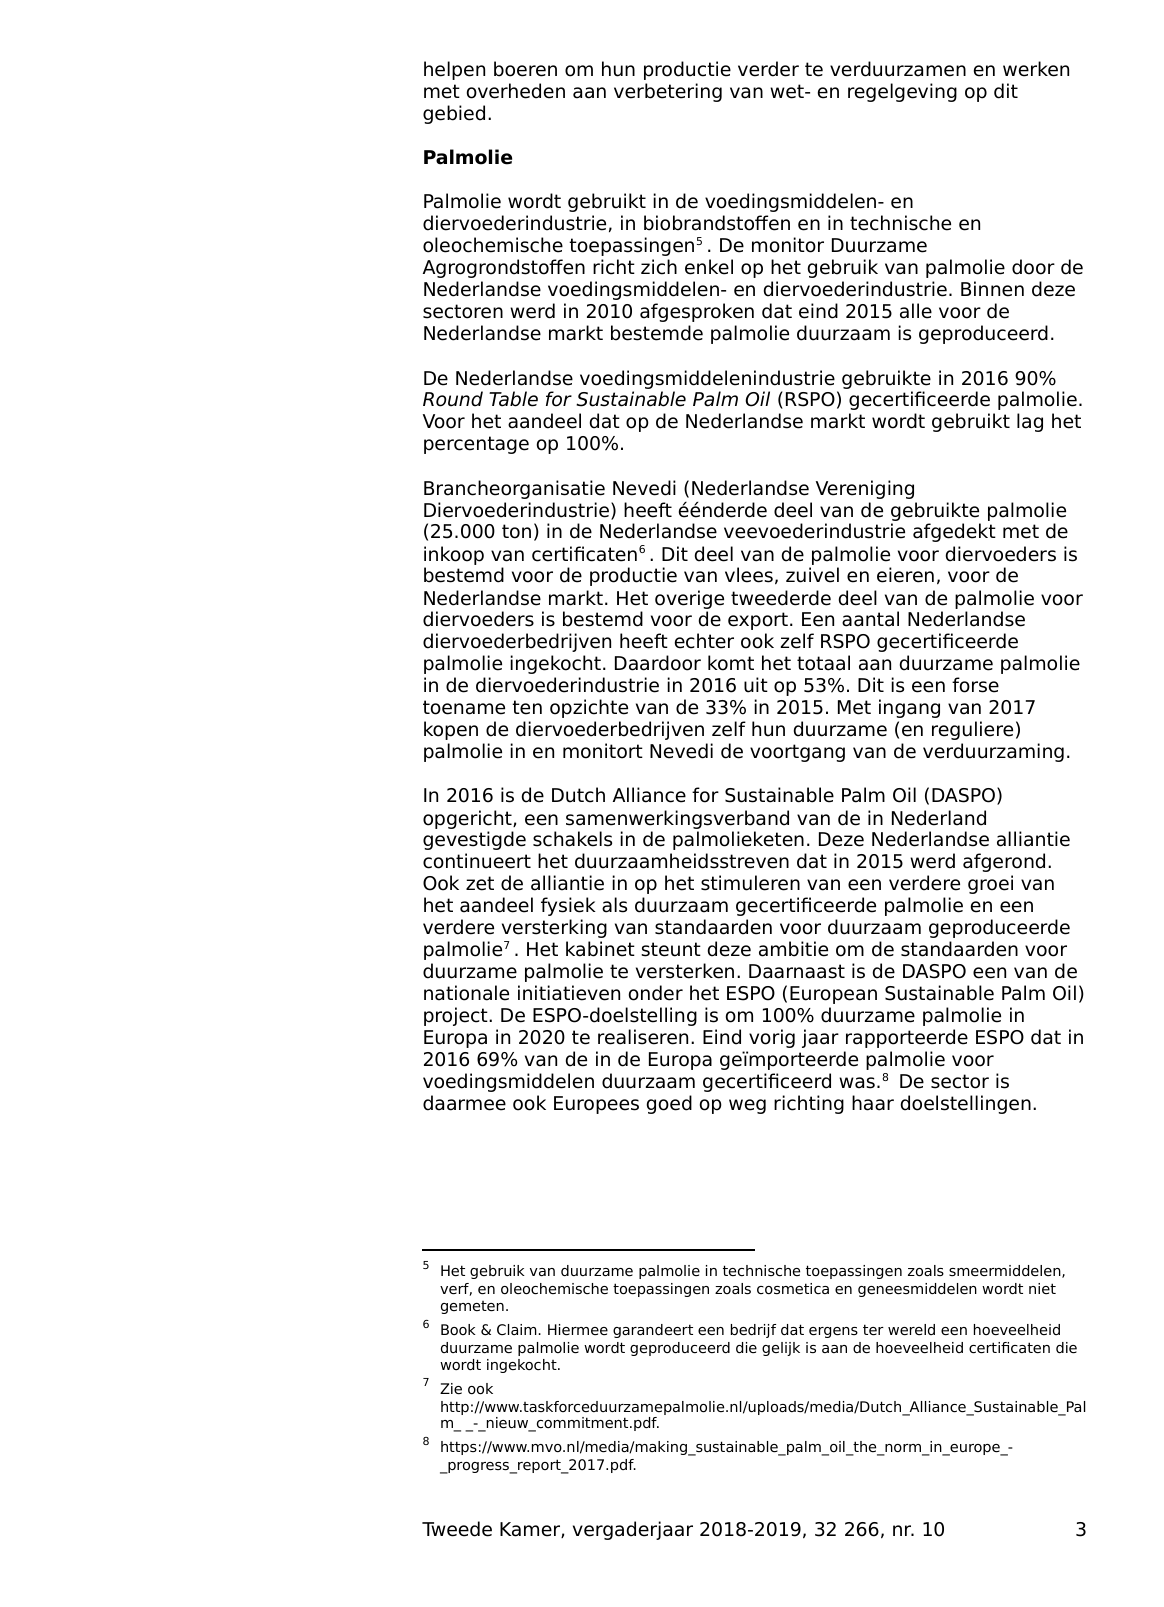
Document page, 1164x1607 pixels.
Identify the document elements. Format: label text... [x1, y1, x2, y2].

text Palmolie wordt gebruikt in de voedingsmiddelen- en diervoederindustrie, in biobrandstoffen en in technische en oleochemische toepassingen. De monitor Duurzame Agrogrondstoffen richt zich enkel op het gebruik van palmolie door de Nederlandse voedingsmiddelen- en diervoederindustrie. Binnen deze sectoren werd in 2010 afgesproken dat eind 2015 alle voor de Nederlandse markt bestemde palmolie duurzaam is geproduceerd. [422, 191, 1087, 345]
text helpen boeren om hun productie verder te verduurzamen en werken met overheden aan verbetering van wet- en regelgeving op dit gebied. [422, 59, 1087, 125]
text Het gebruik van duurzame palmolie in technische toepassingen zoals smeermiddelen, verf, en oleochemische toepassingen zoals cosmetica en geneesmiddelen wordt niet gemeten. [422, 1259, 1087, 1315]
text Book & Claim. Hiermee garandeert een bedrijf dat ergens ter wereld een hoeveelheid duurzame palmolie wordt geproduceerd die gelijk is aan de hoeveelheid certificaten die wordt ingekocht. [422, 1318, 1087, 1374]
text Zie ook http://www.taskforceduurzamepalmolie.nl/uploads/media/Dutch_Alliance_Sustainable_Palm_ _-_nieuw_commitment.pdf. [422, 1377, 1087, 1432]
text In 2016 is de Dutch Alliance for Sustainable Palm Oil (DASPO) opgericht, een samenwerkingsverband van de in Nederland gevestigde schakels in de palmolieketen. Deze Nederlandse alliantie continueert het duurzaamheidsstreven dat in 2015 werd afgerond. Ook zet de alliantie in op het stimuleren van een verdere groei van het aandeel fysiek als duurzaam gecertificeerde palmolie en een verdere versterking van standaarden voor duurzaam geproduceerde palmolie. Het kabinet steunt deze ambitie om de standaarden voor duurzame palmolie te versterken. Daarnaast is de DASPO een van de nationale initiatieven onder het ESPO (European Sustainable Palm Oil) project. De ESPO-doelstelling is om 100% duurzame palmolie in Europa in 2020 te realiseren. Eind vorig jaar rapporteerde ESPO dat in 2016 69% van de in de Europa geïmporteerde palmolie voor voedingsmiddelen duurzaam gecertificeerd was. De sector is daarmee ook Europees goed op weg richting haar doelstellingen. [422, 785, 1087, 1115]
subtitle Palmolie [422, 147, 1087, 169]
text https://www.mvo.nl/media/making_sustainable_palm_oil_the_norm_in_europe_-_progress_report_2017.pdf. [422, 1435, 1087, 1474]
text Brancheorganisatie Nevedi (Nederlandse Vereniging Diervoederindustrie) heeft éénderde deel van de gebruikte palmolie (25.000 ton) in de Nederlandse veevoederindustrie afgedekt met de inkoop van certificaten. Dit deel van de palmolie voor diervoeders is bestemd voor de productie van vlees, zuivel en eieren, voor de Nederlandse markt. Het overige tweederde deel van de palmolie voor diervoeders is bestemd voor de export. Een aantal Nederlandse diervoederbedrijven heeft echter ook zelf RSPO gecertificeerde palmolie ingekocht. Daardoor komt het totaal aan duurzame palmolie in de diervoederindustrie in 2016 uit op 53%. Dit is een forse toename ten opzichte van de 33% in 2015. Met ingang van 2017 kopen de diervoederbedrijven zelf hun duurzame (en reguliere) palmolie in en monitort Nevedi de voortgang van de verduurzaming. [422, 477, 1087, 763]
text De Nederlandse voedingsmiddelenindustrie gebruikte in 2016 90% Round Table for Sustainable Palm Oil (RSPO) gecertificeerde palmolie. Voor het aandeel dat op de Nederlandse markt wordt gebruikt lag het percentage op 100%. [422, 367, 1087, 455]
